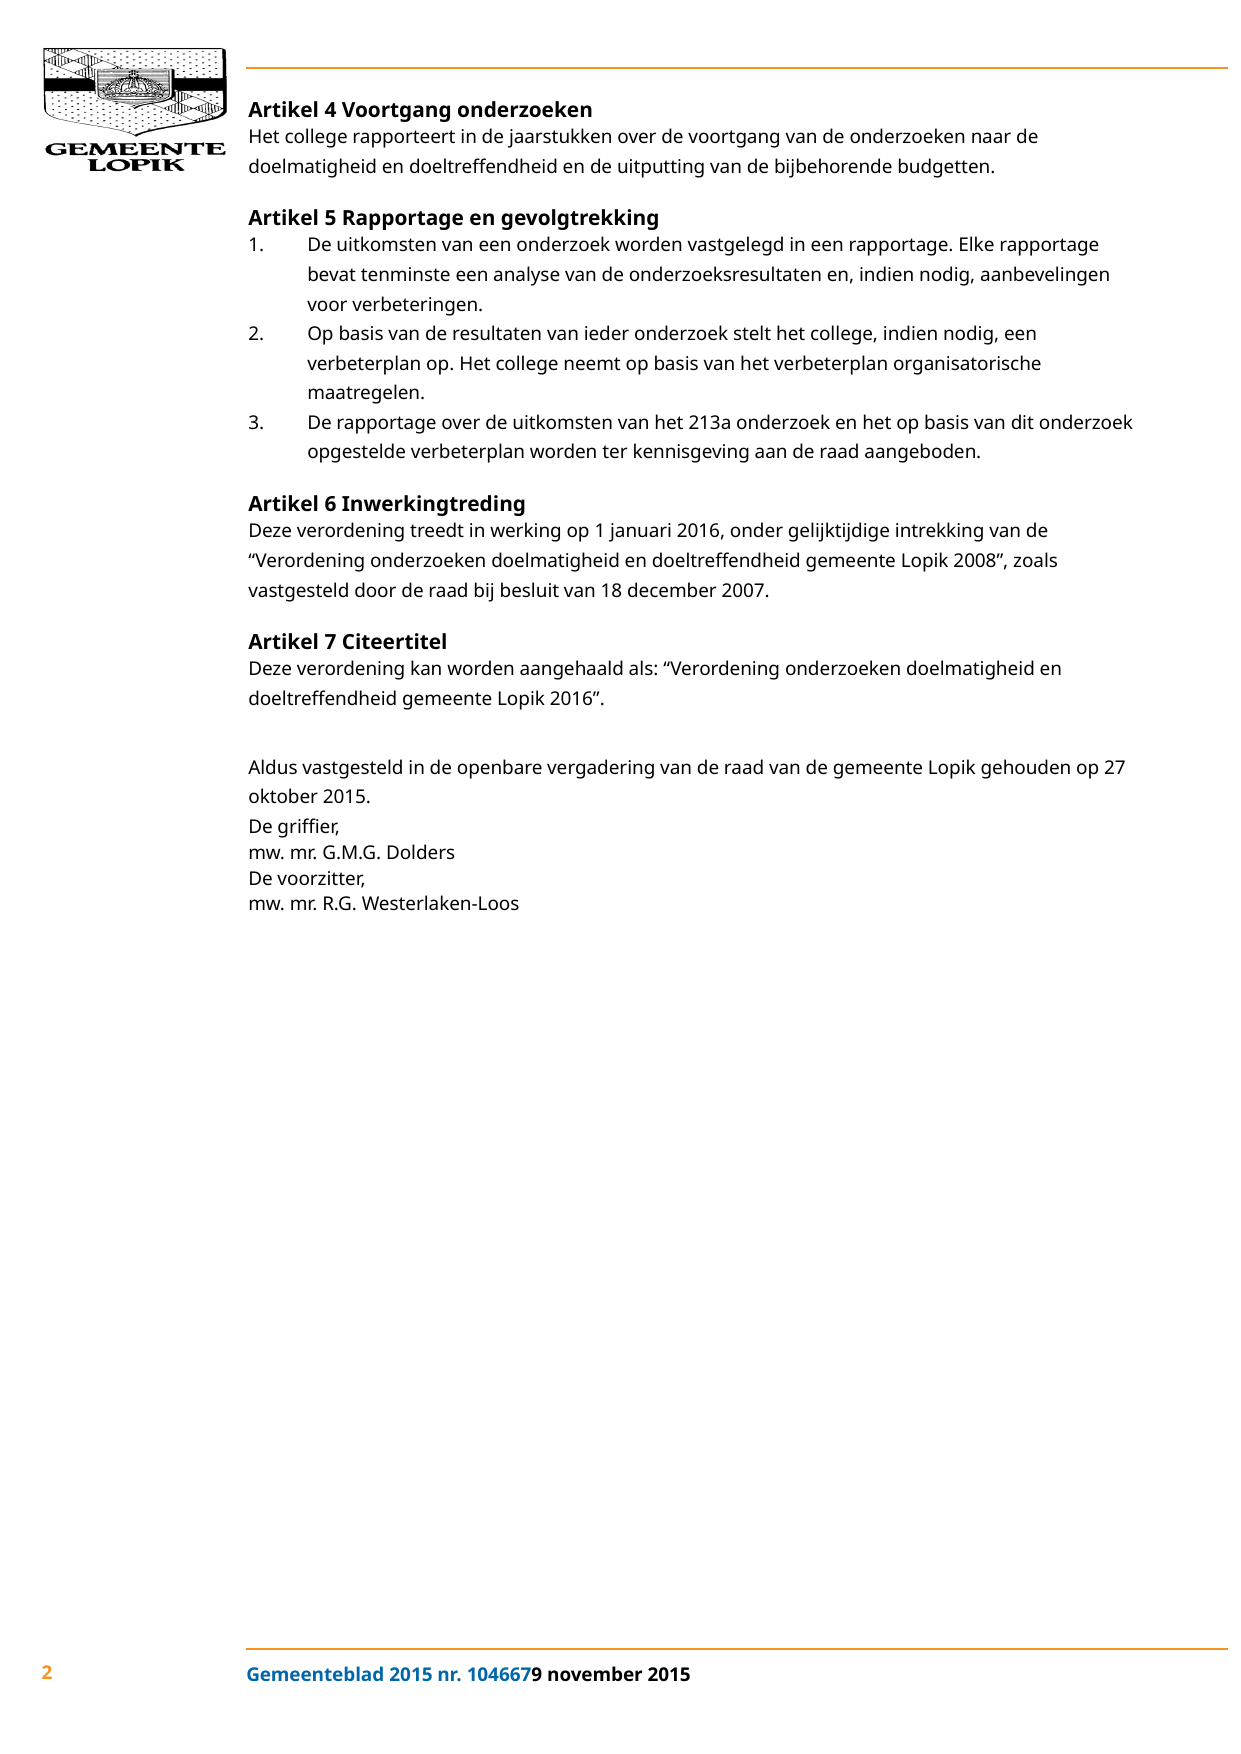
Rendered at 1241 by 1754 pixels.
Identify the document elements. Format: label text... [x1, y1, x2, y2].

list De rapportage over de uitkomsten van het 213a onderzoek en het op basis van dit onderzoek opgestelde verbeterplan worden ter kennisgeving aan de raad aangeboden. [248, 409, 1152, 464]
text Deze verordening kan worden aangehaald als: “Verordening onderzoeken doelmatigheid en doeltreffendheid gemeente Lopik 2016”. [248, 656, 1152, 711]
text Deze verordening treedt in werking op 1 januari 2016, onder gelijktijdige intrekking van de “Verordening onderzoeken doelmatigheid en doeltreffendheid gemeente Lopik 2008”, zoals vastgesteld door de raad bij besluit van 18 december 2007. [248, 518, 1152, 602]
list Op basis van de resultaten van ieder onderzoek stelt het college, indien nodig, een verbeterplan op. Het college neemt op basis van het verbeterplan organisatorische maatregelen. [248, 320, 1152, 405]
text mw. mr. G.M.G. Dolders [248, 839, 1152, 865]
text Artikel 6 Inwerkingtreding [248, 489, 1152, 518]
text De griffier, [248, 813, 1152, 839]
text Artikel 5 Rapportage en gevolgtrekking [248, 203, 1152, 232]
text Artikel 7 Citeertitel [248, 627, 1152, 656]
text Aldus vastgesteld in de openbare vergadering van de raad van de gemeente Lopik gehouden op 27 oktober 2015. [248, 754, 1152, 809]
list De uitkomsten van een onderzoek worden vastgelegd in een rapportage. Elke rapportage bevat tenminste een analyse van de onderzoeksresultaten en, indien nodig, aanbevelingen voor verbeteringen. [248, 232, 1152, 317]
text Het college rapporteert in de jaarstukken over de voortgang van de onderzoeken naar de doelmatigheid en doeltreffendheid en de uitputting van de bijbehorende budgetten. [248, 123, 1152, 178]
picture [41, 47, 231, 172]
text De voorzitter, [248, 865, 1152, 890]
text Artikel 4 Voortgang onderzoeken [248, 95, 1152, 123]
text mw. mr. R.G. Westerlaken-Loos [248, 890, 1152, 916]
